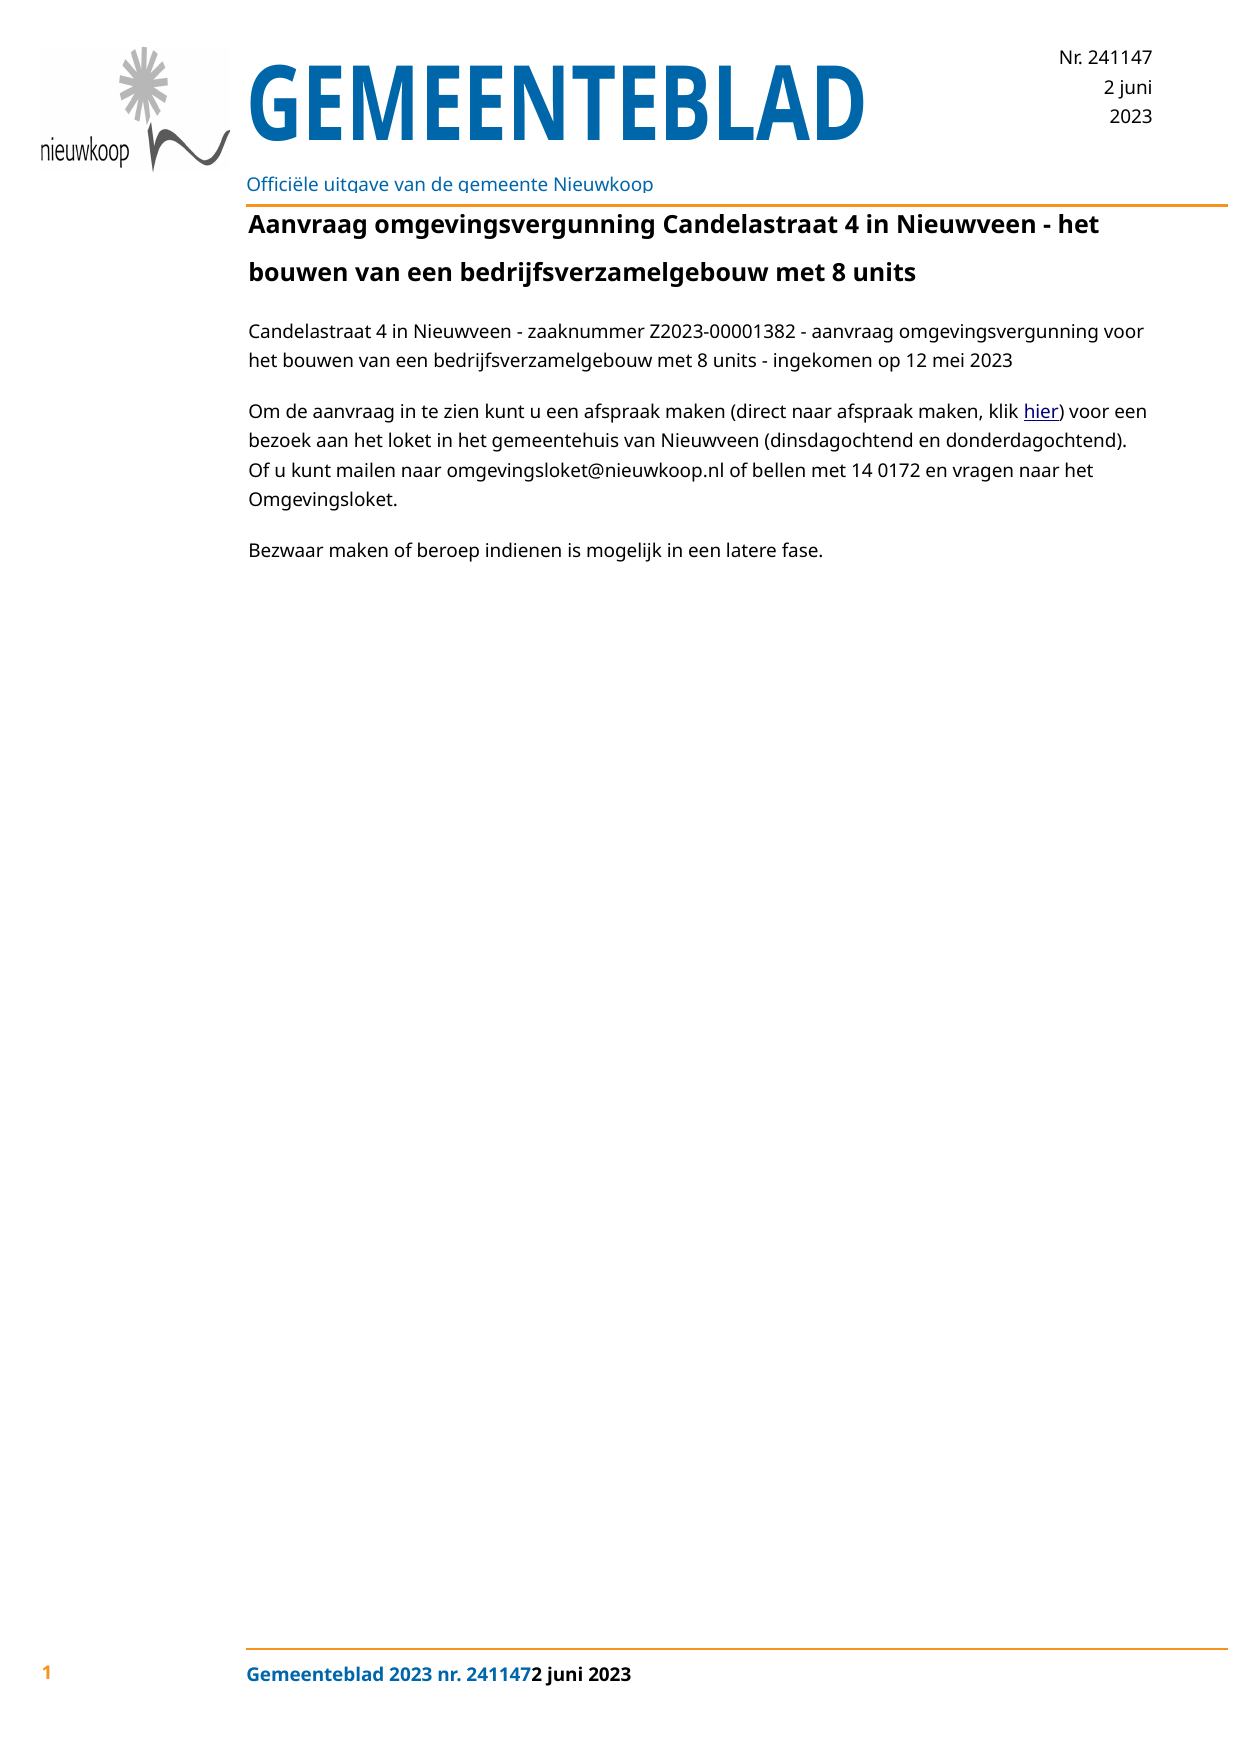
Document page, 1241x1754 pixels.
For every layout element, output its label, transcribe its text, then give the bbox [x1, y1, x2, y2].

text Bezwaar maken of beroep indienen is mogelijk in een latere fase. [248, 537, 1152, 563]
text Candelastraat 4 in Nieuwveen - zaaknummer Z2023-00001382 - aanvraag omgevingsvergunning voor het bouwen van een bedrijfsverzamelgebouw met 8 units - ingekomen op 12 mei 2023 [248, 318, 1152, 373]
picture [41, 47, 231, 172]
text Aanvraag omgevingsvergunning Candelastraat 4 in Nieuwveen - het bouwen van een bedrijfsverzamelgebouw met 8 units [248, 207, 1152, 288]
text Om de aanvraag in te zien kunt u een afspraak maken (direct naar afspraak maken, klik hier) voor een bezoek aan het loket in het gemeentehuis van Nieuwveen (dinsdagochtend en donderdagochtend). Of u kunt mailen naar omgevingsloket@nieuwkoop.nl of bellen met 14 0172 en vragen naar het Omgevingsloket. [248, 398, 1152, 512]
